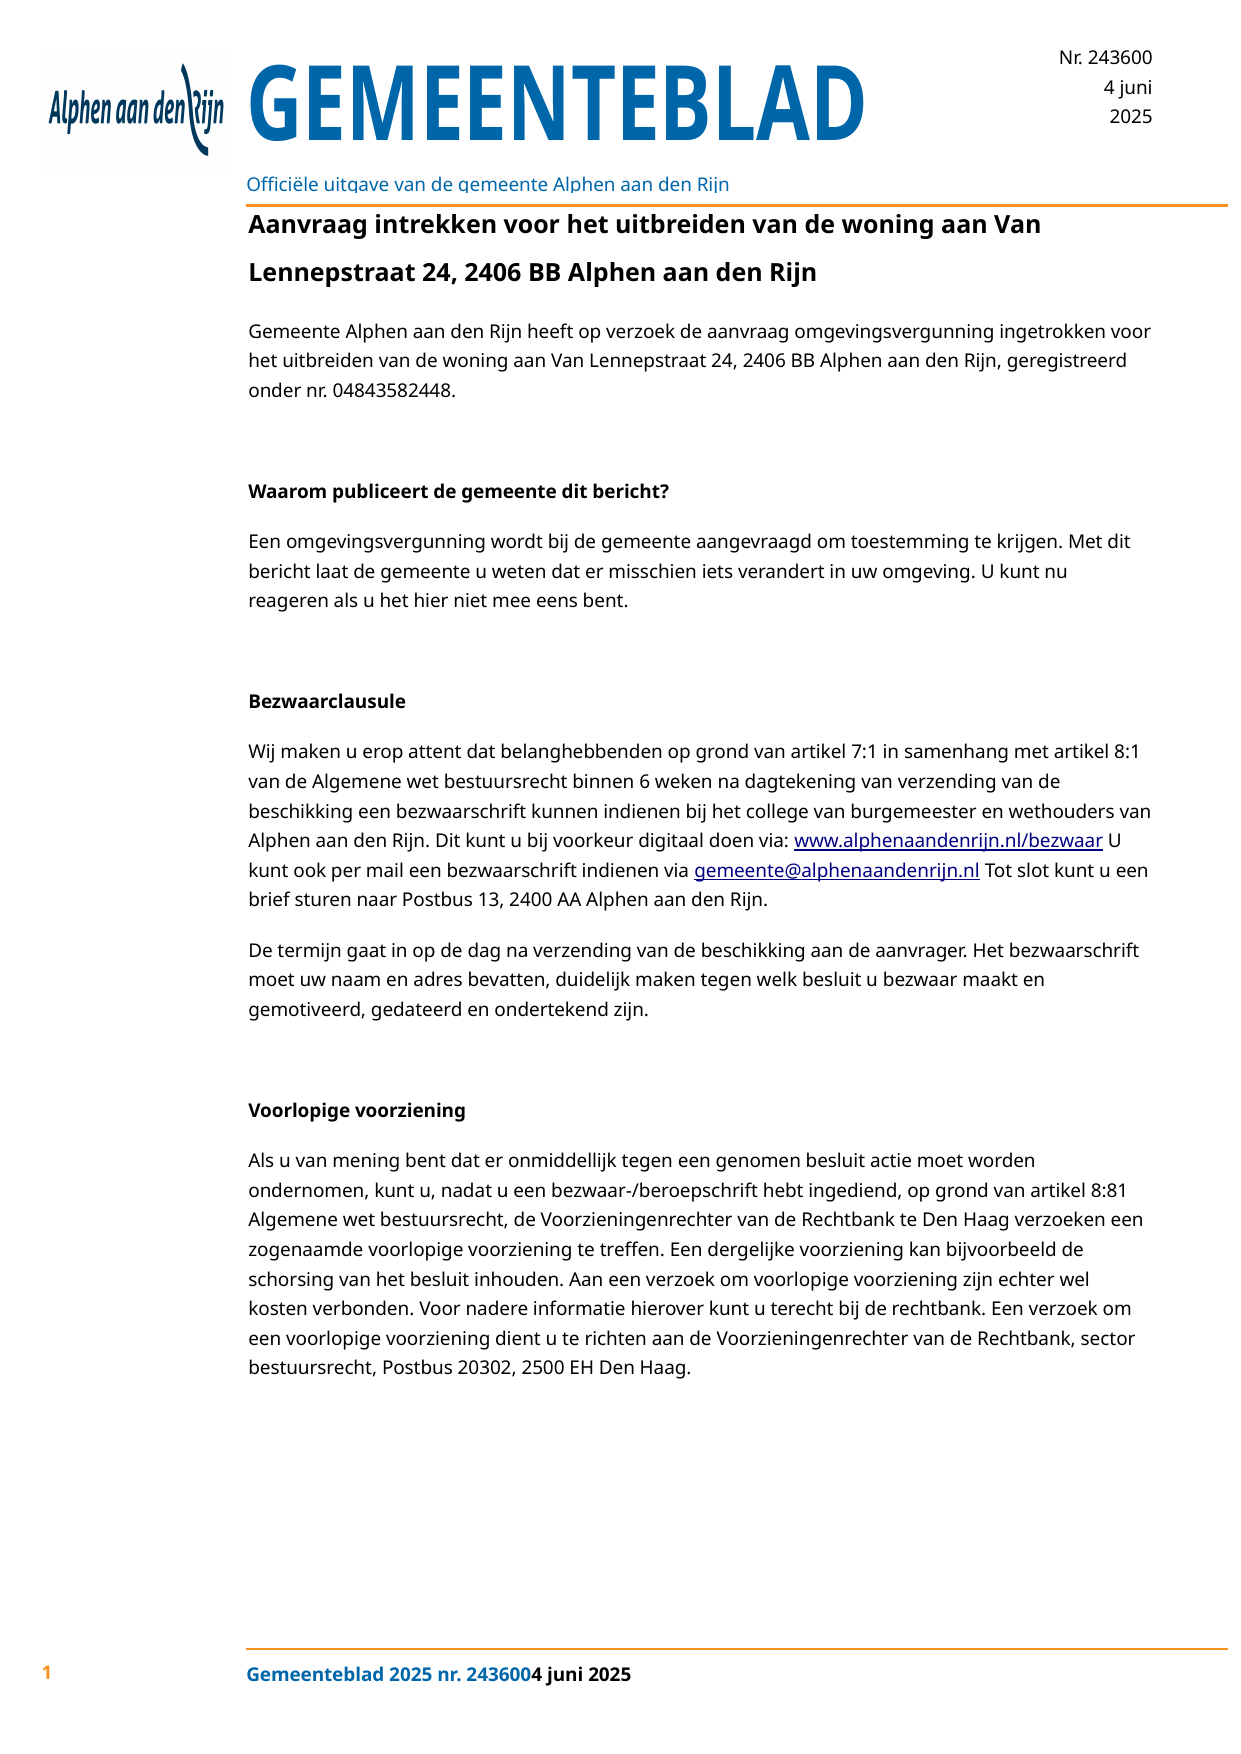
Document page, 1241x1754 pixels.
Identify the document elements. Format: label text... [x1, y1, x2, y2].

text Bezwaarclausule [248, 688, 1152, 714]
text Waarom publiceert de gemeente dit bericht? [248, 478, 1152, 504]
text Aanvraag intrekken voor het uitbreiden van de woning aan Van Lennepstraat 24, 2406 BB Alphen aan den Rijn [248, 207, 1152, 288]
text Voorlopige voorziening [248, 1097, 1152, 1123]
text De termijn gaat in op de dag na verzending van de beschikking aan de aanvrager. Het bezwaarschrift moet uw naam en adres bevatten, duidelijk maken tegen welk besluit u bezwaar maakt en gemotiveerd, gedateerd en ondertekend zijn. [248, 937, 1152, 1022]
text Een omgevingsvergunning wordt bij de gemeente aangevraagd om toestemming te krijgen. Met dit bericht laat de gemeente u weten dat er misschien iets verandert in uw omgeving. U kunt nu reageren als u het hier niet mee eens bent. [248, 528, 1152, 613]
text Gemeente Alphen aan den Rijn heeft op verzoek de aanvraag omgevingsvergunning ingetrokken voor het uitbreiden van de woning aan Van Lennepstraat 24, 2406 BB Alphen aan den Rijn, geregistreerd onder nr. 04843582448. [248, 318, 1152, 403]
text Als u van mening bent dat er onmiddellijk tegen een genomen besluit actie moet worden ondernomen, kunt u, nadat u een bezwaar-/beroepschrift hebt ingediend, op grond van artikel 8:81 Algemene wet bestuursrecht, de Voorzieningenrechter van de Rechtbank te Den Haag verzoeken een zogenaamde voorlopige voorziening te treffen. Een dergelijke voorziening kan bijvoorbeeld de schorsing van het besluit inhouden. Aan een verzoek om voorlopige voorziening zijn echter wel kosten verbonden. Voor nadere informatie hierover kunt u terecht bij de rechtbank. Een verzoek om een voorlopige voorziening dient u te richten aan de Voorzieningenrechter van de Rechtbank, sector bestuursrecht, Postbus 20302, 2500 EH Den Haag. [248, 1147, 1152, 1380]
text Wij maken u erop attent dat belanghebbenden op grond van artikel 7:1 in samenhang met artikel 8:1 van de Algemene wet bestuursrecht binnen 6 weken na dagtekening van verzending van de beschikking een bezwaarschrift kunnen indienen bij het college van burgemeester en wethouders van Alphen aan den Rijn. Dit kunt u bij voorkeur digitaal doen via: www.alphenaandenrijn.nl/bezwaar U kunt ook per mail een bezwaarschrift indienen via gemeente@alphenaandenrijn.nl Tot slot kunt u een brief sturen naar Postbus 13, 2400 AA Alphen aan den Rijn. [248, 739, 1152, 912]
picture [41, 47, 231, 172]
